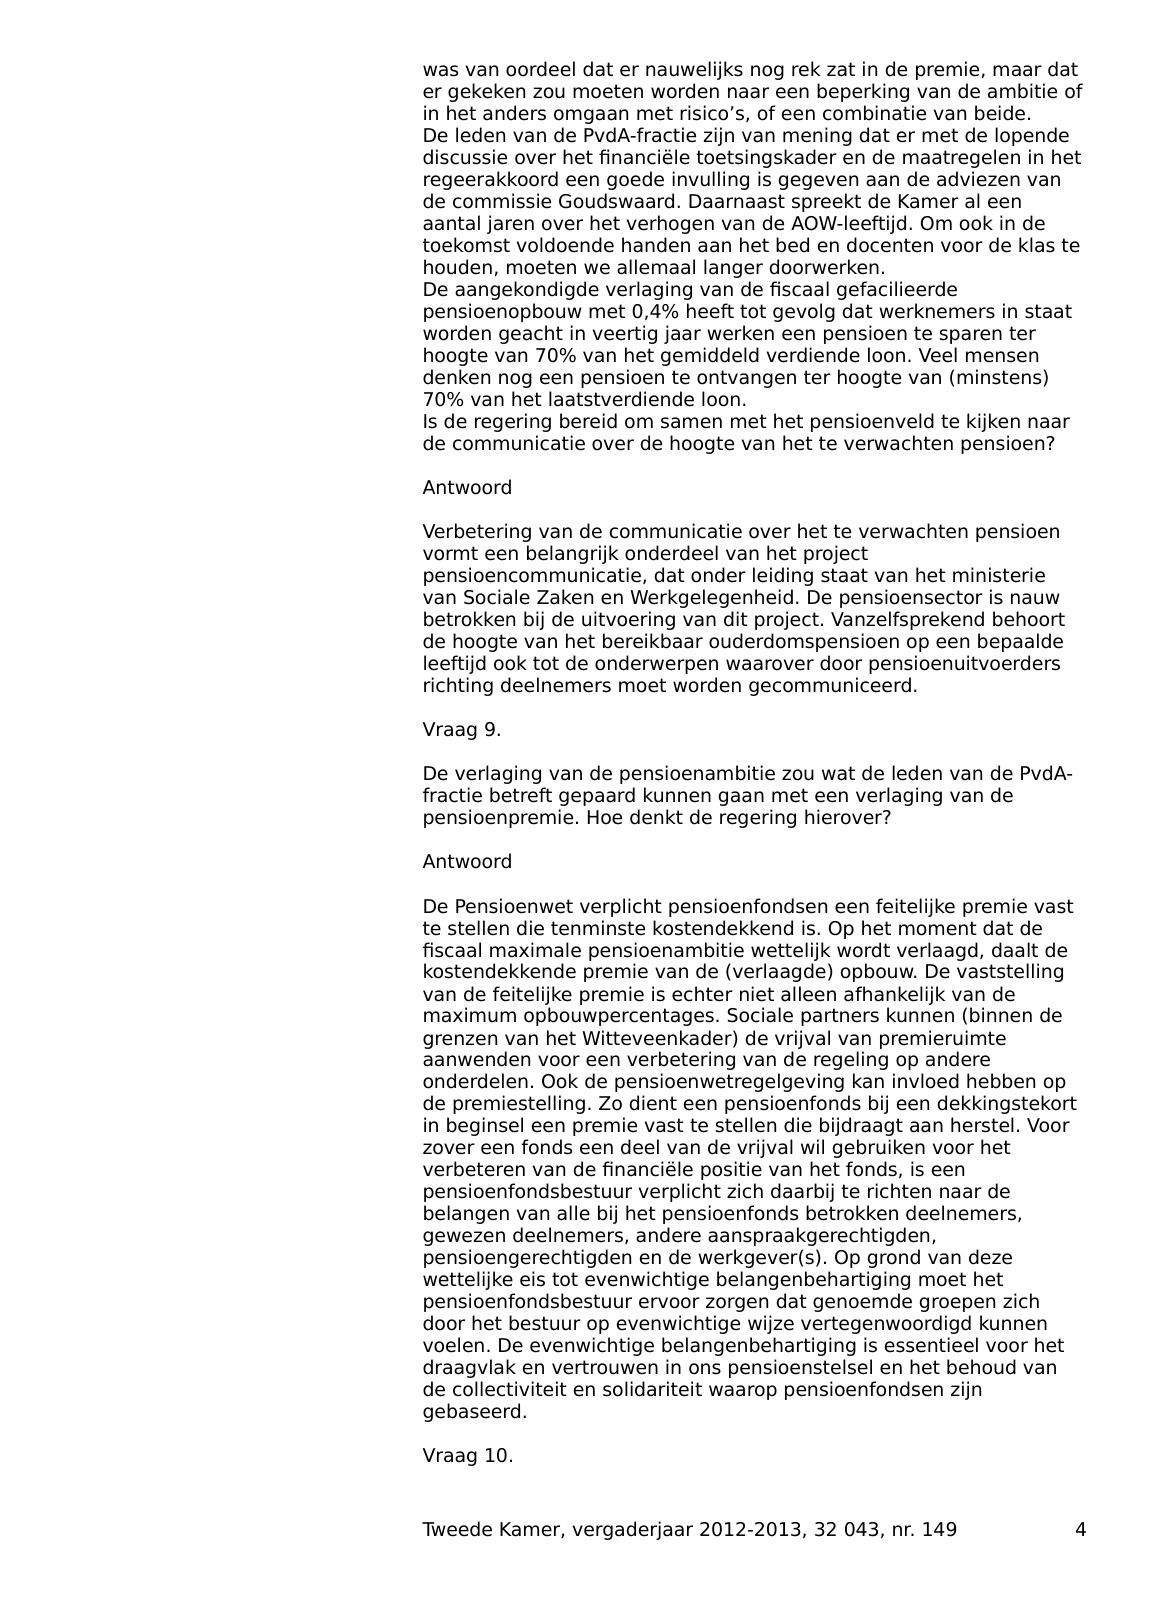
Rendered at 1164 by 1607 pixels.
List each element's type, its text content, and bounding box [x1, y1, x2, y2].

text De aangekondigde verlaging van de fiscaal gefacilieerde pensioenopbouw met 0,4% heeft tot gevolg dat werknemers in staat worden geacht in veertig jaar werken een pensioen te sparen ter hoogte van 70% van het gemiddeld verdiende loon. Veel mensen denken nog een pensioen te ontvangen ter hoogte van (minstens) 70% van het laatstverdiende loon. [422, 279, 1087, 411]
text Vraag 9. [422, 719, 1087, 741]
text was van oordeel dat er nauwelijks nog rek zat in de premie, maar dat er gekeken zou moeten worden naar een beperking van de ambitie of in het anders omgaan met risico’s, of een combinatie van beide. [422, 59, 1087, 125]
text De Pensioenwet verplicht pensioenfondsen een feitelijke premie vast te stellen die tenminste kostendekkend is. Op het moment dat de fiscaal maximale pensioenambitie wettelijk wordt verlaagd, daalt de kostendekkende premie van de (verlaagde) opbouw. De vaststelling van de feitelijke premie is echter niet alleen afhankelijk van de maximum opbouwpercentages. Sociale partners kunnen (binnen de grenzen van het Witteveenkader) de vrijval van premieruimte aanwenden voor een verbetering van de regeling op andere onderdelen. Ook de pensioenwetregelgeving kan invloed hebben op de premiestelling. Zo dient een pensioenfonds bij een dekkingstekort in beginsel een premie vast te stellen die bijdraagt aan herstel. Voor zover een fonds een deel van de vrijval wil gebruiken voor het verbeteren van de financiële positie van het fonds, is een pensioenfondsbestuur verplicht zich daarbij te richten naar de belangen van alle bij het pensioenfonds betrokken deelnemers, gewezen deelnemers, andere aanspraakgerechtigden, pensioengerechtigden en de werkgever(s). Op grond van deze wettelijke eis tot evenwichtige belangenbehartiging moet het pensioenfondsbestuur ervoor zorgen dat genoemde groepen zich door het bestuur op evenwichtige wijze vertegenwoordigd kunnen voelen. De evenwichtige belangenbehartiging is essentieel voor het draagvlak en vertrouwen in ons pensioenstelsel en het behoud van de collectiviteit en solidariteit waarop pensioenfondsen zijn gebaseerd. [422, 896, 1087, 1423]
text Antwoord [422, 477, 1087, 499]
text Vraag 10. [422, 1445, 1087, 1467]
text Antwoord [422, 851, 1087, 873]
text Verbetering van de communicatie over het te verwachten pensioen vormt een belangrijk onderdeel van het project pensioencommunicatie, dat onder leiding staat van het ministerie van Sociale Zaken en Werkgelegenheid. De pensioensector is nauw betrokken bij de uitvoering van dit project. Vanzelfsprekend behoort de hoogte van het bereikbaar ouderdomspensioen op een bepaalde leeftijd ook tot de onderwerpen waarover door pensioenuitvoerders richting deelnemers moet worden gecommuniceerd. [422, 521, 1087, 697]
text De verlaging van de pensioenambitie zou wat de leden van de PvdA-fractie betreft gepaard kunnen gaan met een verlaging van de pensioenpremie. Hoe denkt de regering hierover? [422, 763, 1087, 829]
text De leden van de PvdA-fractie zijn van mening dat er met de lopende discussie over het financiële toetsingskader en de maatregelen in het regeerakkoord een goede invulling is gegeven aan de adviezen van de commissie Goudswaard. Daarnaast spreekt de Kamer al een aantal jaren over het verhogen van de AOW-leeftijd. Om ook in de toekomst voldoende handen aan het bed en docenten voor de klas te houden, moeten we allemaal langer doorwerken. [422, 125, 1087, 279]
text Is de regering bereid om samen met het pensioenveld te kijken naar de communicatie over de hoogte van het te verwachten pensioen? [422, 411, 1087, 455]
